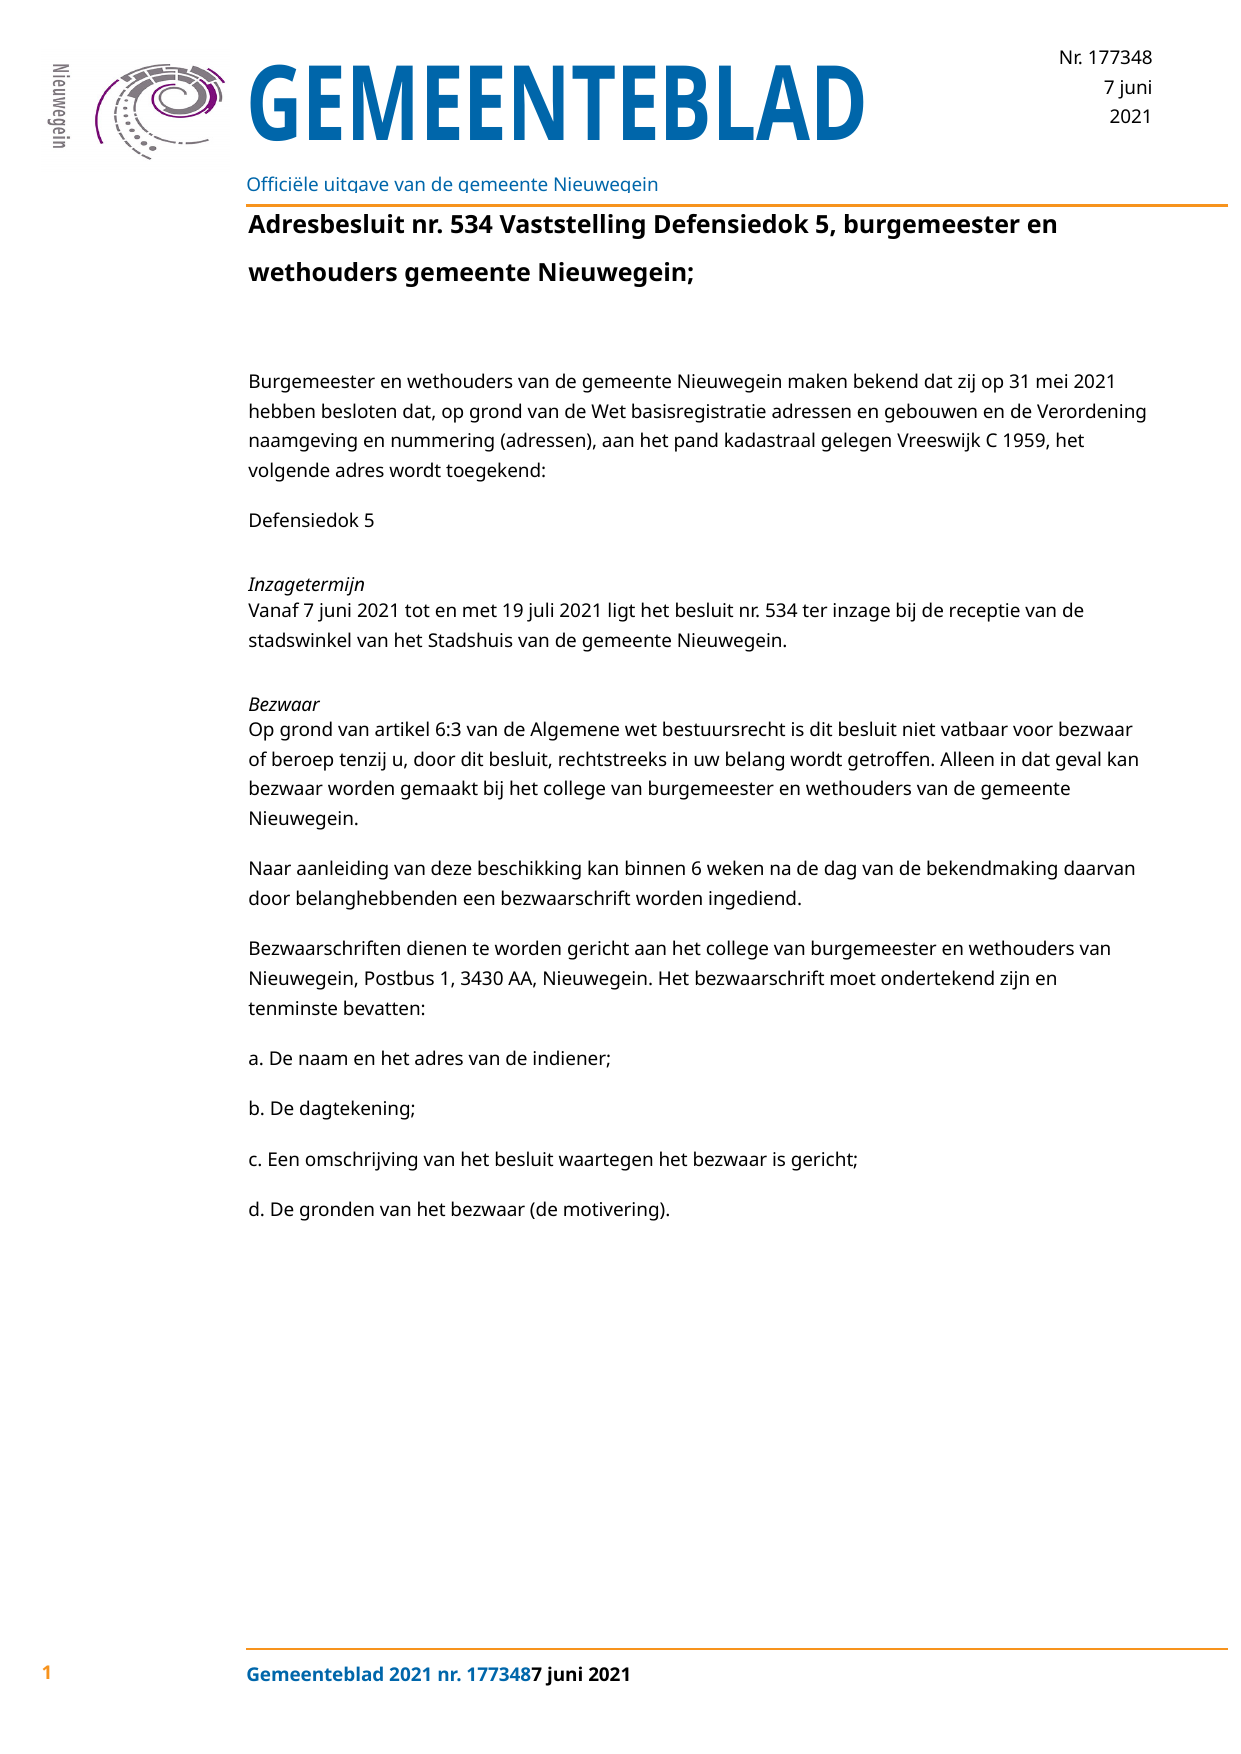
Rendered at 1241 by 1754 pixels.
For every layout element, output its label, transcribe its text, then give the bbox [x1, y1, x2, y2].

text Adresbesluit nr. 534 Vaststelling Defensiedok 5, burgemeester en wethouders gemeente Nieuwegein; [248, 207, 1152, 288]
text b. De dagtekening; [248, 1096, 1152, 1121]
text c. Een omschrijving van het besluit waartegen het bezwaar is gericht; [248, 1146, 1152, 1172]
text Vanaf 7 juni 2021 tot en met 19 juli 2021 ligt het besluit nr. 534 ter inzage bij de receptie van de stadswinkel van het Stadshuis van de gemeente Nieuwegein. [248, 597, 1152, 652]
text Op grond van artikel 6:3 van de Algemene wet bestuursrecht is dit besluit niet vatbaar voor bezwaar of beroep tenzij u, door dit besluit, rechtstreeks in uw belang wordt getroffen. Alleen in dat geval kan bezwaar worden gemaakt bij het college van burgemeester en wethouders van de gemeente Nieuwegein. [248, 716, 1152, 831]
text Naar aanleiding van deze beschikking kan binnen 6 weken na de dag van de bekendmaking daarvan door belanghebbenden een bezwaarschrift worden ingediend. [248, 856, 1152, 911]
text Bezwaarschriften dienen te worden gericht aan het college van burgemeester en wethouders van Nieuwegein, Postbus 1, 3430 AA, Nieuwegein. Het bezwaarschrift moet ondertekend zijn en tenminste bevatten: [248, 936, 1152, 1021]
text Inzagetermijn [248, 571, 1152, 597]
text Defensiedok 5 [248, 507, 1152, 533]
text Bezwaar [248, 691, 1152, 716]
text Burgemeester en wethouders van de gemeente Nieuwegein maken bekend dat zij op 31 mei 2021 hebben besloten dat, op grond van de Wet basisregistratie adressen en gebouwen en de Verordening naamgeving en nummering (adressen), aan het pand kadastraal gelegen Vreeswijk C 1959, het volgende adres wordt toegekend: [248, 368, 1152, 483]
text d. De gronden van het bezwaar (de motivering). [248, 1196, 1152, 1222]
text a. De naam en het adres van de indiener; [248, 1045, 1152, 1071]
picture [41, 47, 231, 172]
